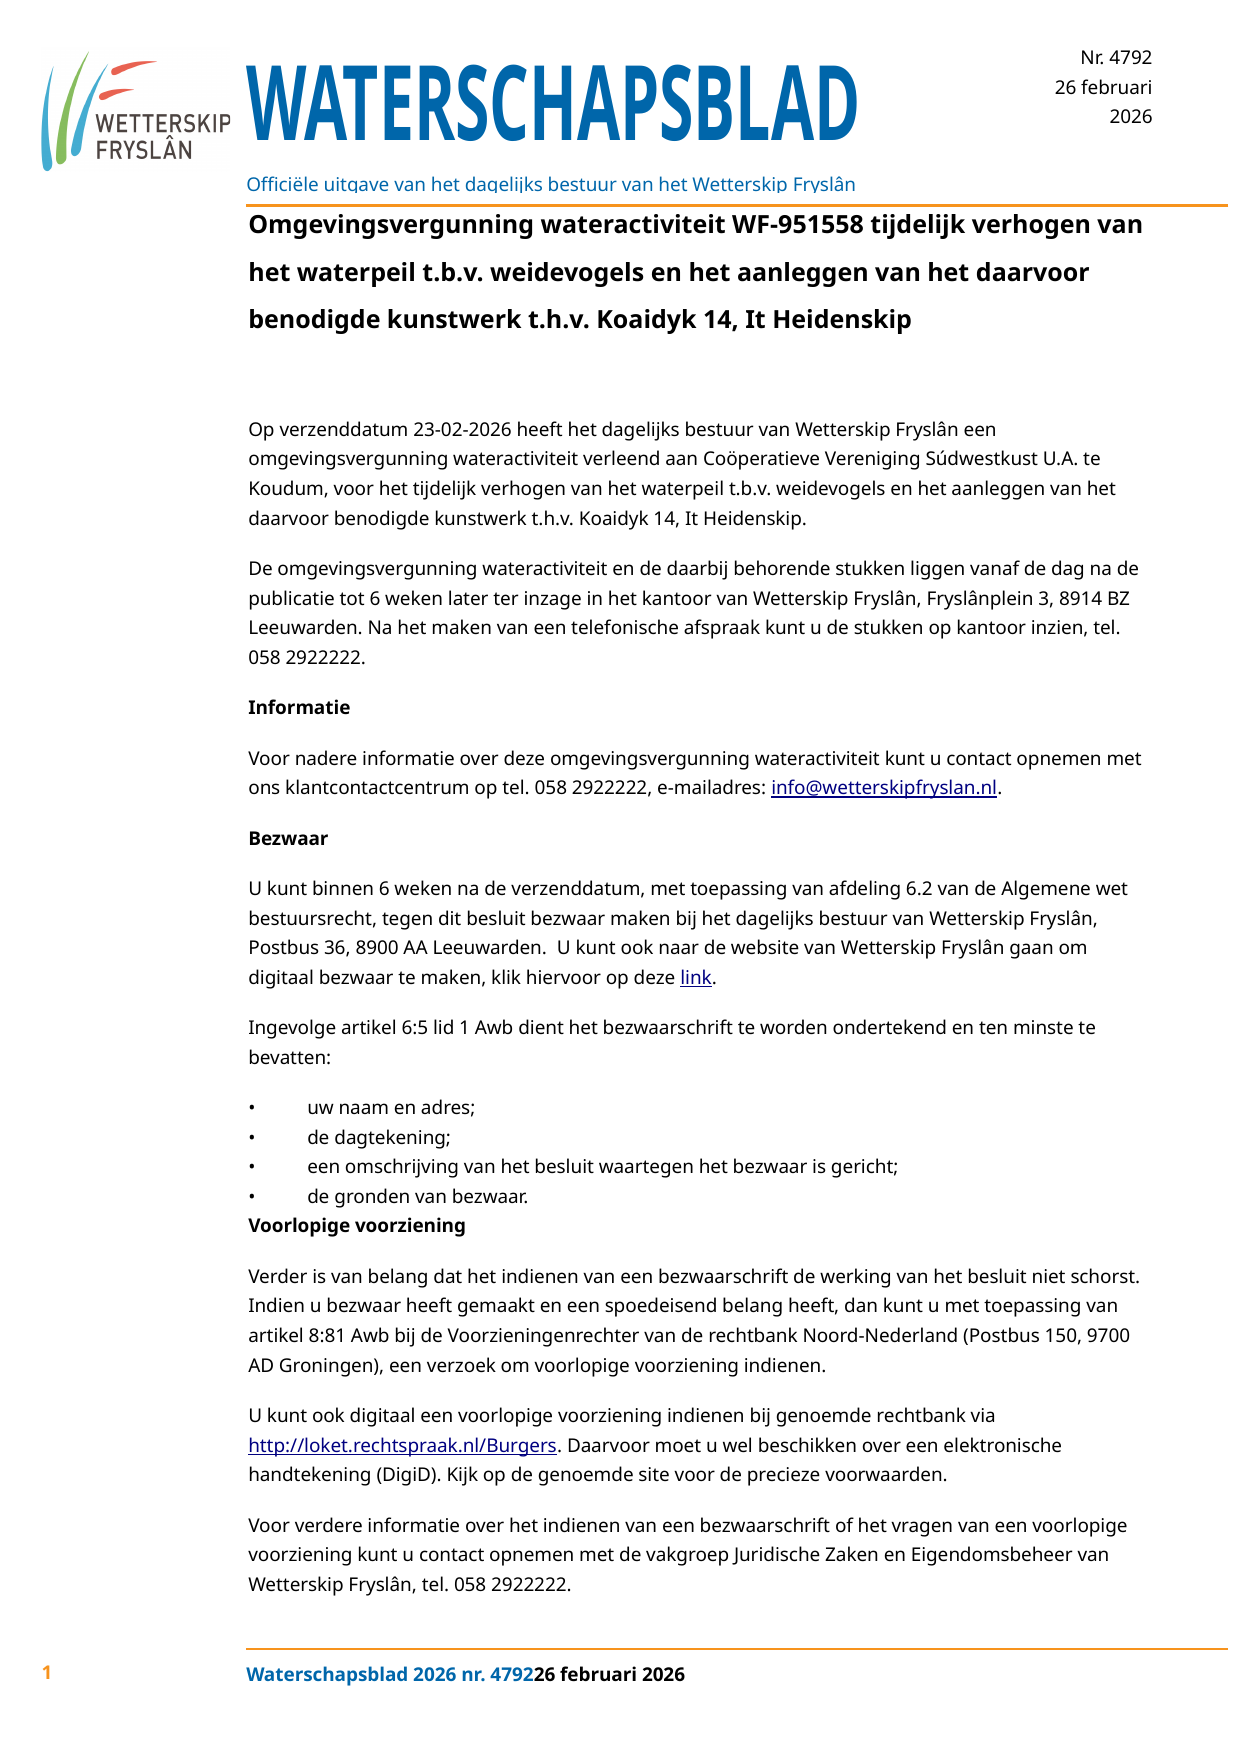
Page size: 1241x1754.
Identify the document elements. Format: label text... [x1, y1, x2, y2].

list de dagtekening; [248, 1124, 1152, 1149]
text Ingevolge artikel 6:5 lid 1 Awb dient het bezwaarschrift te worden ondertekend en ten minste te bevatten: [248, 1014, 1152, 1069]
picture [41, 47, 231, 172]
list een omschrijving van het besluit waartegen het bezwaar is gericht; [248, 1153, 1152, 1179]
text Voorlopige voorziening [248, 1213, 1152, 1238]
text Informatie [248, 694, 1152, 720]
text Op verzenddatum 23-02-2026 heeft het dagelijks bestuur van Wetterskip Fryslân een omgevingsvergunning wateractiviteit verleend aan Coöperatieve Vereniging Súdwestkust U.A. te Koudum, voor het tijdelijk verhogen van het waterpeil t.b.v. weidevogels en het aanleggen van het daarvoor benodigde kunstwerk t.h.v. Koaidyk 14, It Heidenskip. [248, 416, 1152, 530]
text Voor nadere informatie over deze omgevingsvergunning wateractiviteit kunt u contact opnemen met ons klantcontactcentrum op tel. 058 2922222, e-mailadres: info@wetterskipfryslan.nl. [248, 745, 1152, 800]
text U kunt ook digitaal een voorlopige voorziening indienen bij genoemde rechtbank via http://loket.rechtspraak.nl/Burgers. Daarvoor moet u wel beschikken over een elektronische handtekening (DigiD). Kijk op de genoemde site voor de precieze voorwaarden. [248, 1402, 1152, 1487]
text Bezwaar [248, 825, 1152, 850]
text Omgevingsvergunning wateractiviteit WF-951558 tijdelijk verhogen van het waterpeil t.b.v. weidevogels en het aanleggen van het daarvoor benodigde kunstwerk t.h.v. Koaidyk 14, It Heidenskip [248, 207, 1152, 336]
text Voor verdere informatie over het indienen van een bezwaarschrift of het vragen van een voorlopige voorziening kunt u contact opnemen met de vakgroep Juridische Zaken en Eigendomsbeheer van Wetterskip Fryslân, tel. 058 2922222. [248, 1512, 1152, 1597]
text De omgevingsvergunning wateractiviteit en de daarbij behorende stukken liggen vanaf de dag na de publicatie tot 6 weken later ter inzage in het kantoor van Wetterskip Fryslân, Fryslânplein 3, 8914 BZ Leeuwarden. Na het maken van een telefonische afspraak kunt u de stukken op kantoor inzien, tel. 058 2922222. [248, 555, 1152, 669]
list de gronden van bezwaar. [248, 1183, 1152, 1209]
text U kunt binnen 6 weken na de verzenddatum, met toepassing van afdeling 6.2 van de Algemene wet bestuursrecht, tegen dit besluit bezwaar maken bij het dagelijks bestuur van Wetterskip Fryslân, Postbus 36, 8900 AA Leeuwarden. U kunt ook naar de website van Wetterskip Fryslân gaan om digitaal bezwaar te maken, klik hiervoor op deze link. [248, 875, 1152, 989]
list uw naam en adres; [248, 1094, 1152, 1120]
text Verder is van belang dat het indienen van een bezwaarschrift de werking van het besluit niet schorst. Indien u bezwaar heeft gemaakt en een spoedeisend belang heeft, dan kunt u met toepassing van artikel 8:81 Awb bij de Voorzieningenrechter van de rechtbank Noord-Nederland (Postbus 150, 9700 AD Groningen), een verzoek om voorlopige voorziening indienen. [248, 1263, 1152, 1377]
